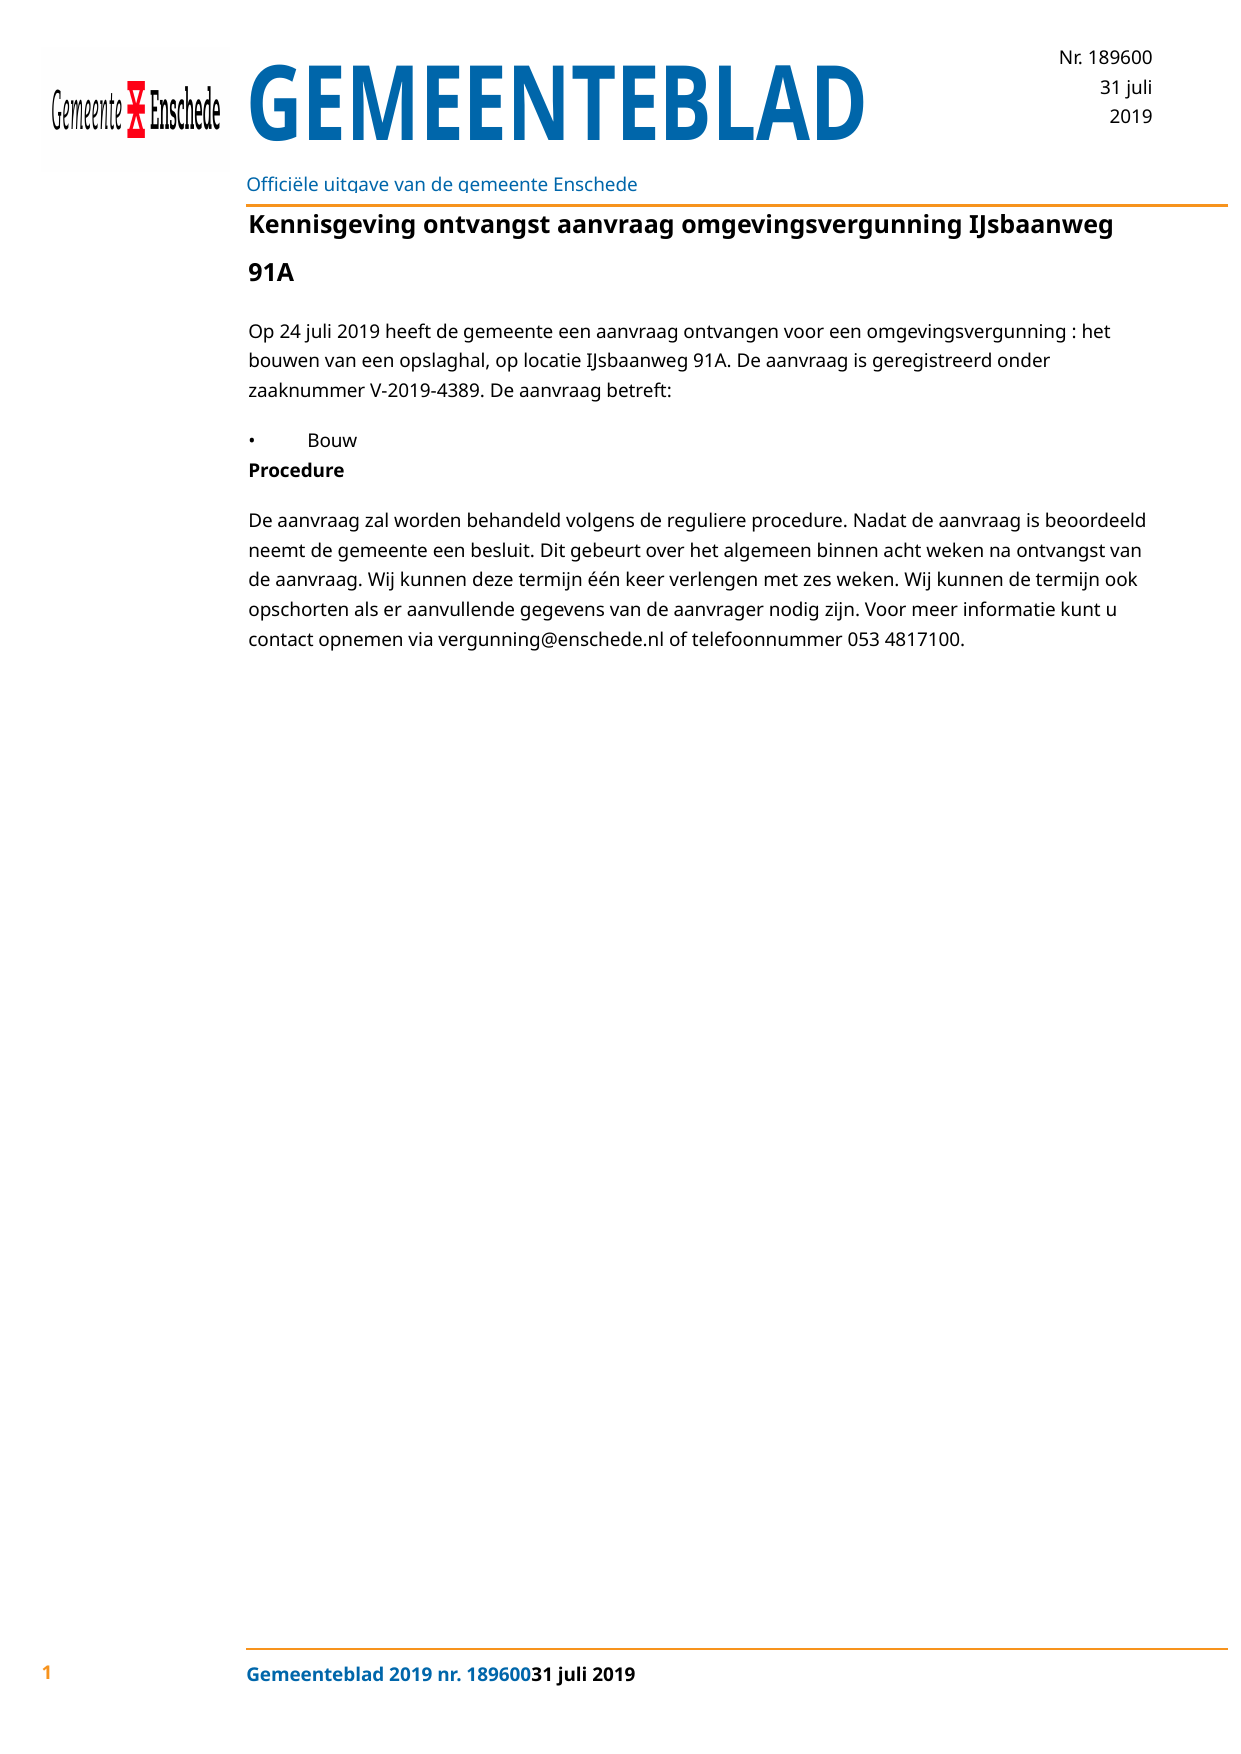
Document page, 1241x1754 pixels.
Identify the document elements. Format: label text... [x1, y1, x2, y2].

text Op 24 juli 2019 heeft de gemeente een aanvraag ontvangen voor een omgevingsvergunning : het bouwen van een opslaghal, op locatie IJsbaanweg 91A. De aanvraag is geregistreerd onder zaaknummer V-2019-4389. De aanvraag betreft: [248, 318, 1152, 403]
list Bouw [248, 427, 1152, 453]
text Procedure [248, 457, 1152, 483]
text De aanvraag zal worden behandeld volgens de reguliere procedure. Nadat de aanvraag is beoordeeld neemt de gemeente een besluit. Dit gebeurt over het algemeen binnen acht weken na ontvangst van de aanvraag. Wij kunnen deze termijn één keer verlengen met zes weken. Wij kunnen de termijn ook opschorten als er aanvullende gegevens van de aanvrager nodig zijn. Voor meer informatie kunt u contact opnemen via vergunning@enschede.nl of telefoonnummer 053 4817100. [248, 507, 1152, 652]
picture [41, 47, 231, 172]
text Kennisgeving ontvangst aanvraag omgevingsvergunning IJsbaanweg 91A [248, 207, 1152, 288]
